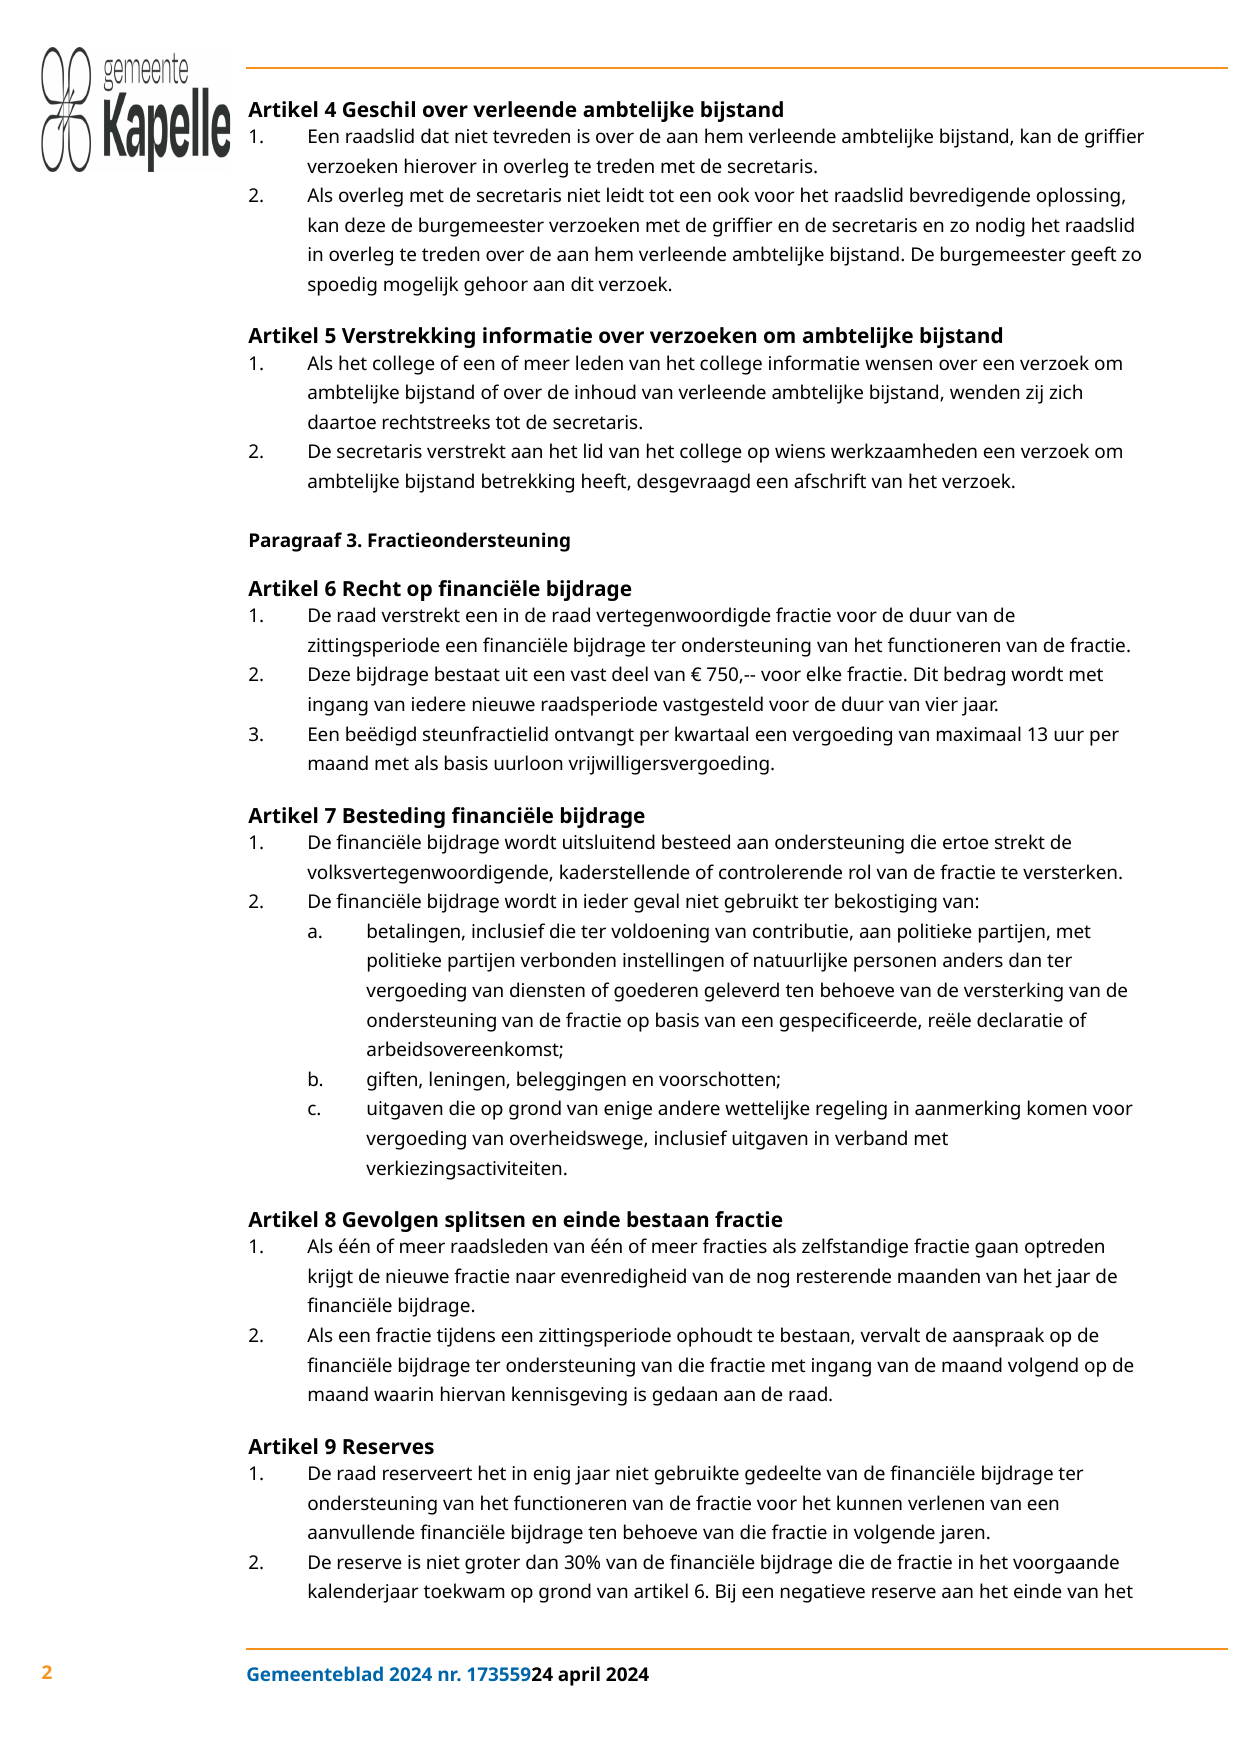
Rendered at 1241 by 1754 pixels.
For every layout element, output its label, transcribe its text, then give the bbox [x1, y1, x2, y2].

list De reserve is niet groter dan 30% van de financiële bijdrage die de fractie in het voorgaande kalenderjaar toekwam op grond van artikel 6. Bij een negatieve reserve aan het einde van het [248, 1549, 1152, 1604]
list De raad verstrekt een in de raad vertegenwoordigde fractie voor de duur van de zittingsperiode een financiële bijdrage ter ondersteuning van het functioneren van de fractie. [248, 602, 1152, 658]
list Als een fractie tijdens een zittingsperiode ophoudt te bestaan, vervalt de aanspraak op de financiële bijdrage ter ondersteuning van die fractie met ingang van de maand volgend op de maand waarin hiervan kennisgeving is gedaan aan de raad. [248, 1322, 1152, 1407]
list Een beëdigd steunfractielid ontvangt per kwartaal een vergoeding van maximaal 13 uur per maand met als basis uurloon vrijwilligersvergoeding. [248, 721, 1152, 776]
picture [41, 47, 231, 172]
list Een raadslid dat niet tevreden is over de aan hem verleende ambtelijke bijstand, kan de griffier verzoeken hierover in overleg te treden met de secretaris. [248, 123, 1152, 178]
text Artikel 4 Geschil over verleende ambtelijke bijstand [248, 95, 1152, 123]
list betalingen, inclusief die ter voldoening van contributie, aan politieke partijen, met politieke partijen verbonden instellingen of natuurlijke personen anders dan ter vergoeding van diensten of goederen geleverd ten behoeve van de versterking van de ondersteuning van de fractie op basis van een gespecificeerde, reële declaratie of arbeidsovereenkomst; [307, 918, 1152, 1062]
list Deze bijdrage bestaat uit een vast deel van € 750,-- voor elke fractie. Dit bedrag wordt met ingang van iedere nieuwe raadsperiode vastgesteld voor de duur van vier jaar. [248, 662, 1152, 717]
text Paragraaf 3. Fractieondersteuning [248, 527, 1152, 553]
list Als één of meer raadsleden van één of meer fracties als zelfstandige fractie gaan optreden krijgt de nieuwe fractie naar evenredigheid van de nog resterende maanden van het jaar de financiële bijdrage. [248, 1233, 1152, 1318]
list Als het college of een of meer leden van het college informatie wensen over een verzoek om ambtelijke bijstand of over de inhoud van verleende ambtelijke bijstand, wenden zij zich daartoe rechtstreeks tot de secretaris. [248, 350, 1152, 435]
text Artikel 5 Verstrekking informatie over verzoeken om ambtelijke bijstand [248, 322, 1152, 350]
list uitgaven die op grond van enige andere wettelijke regeling in aanmerking komen voor vergoeding van overheidswege, inclusief uitgaven in verband met verkiezingsactiviteiten. [307, 1096, 1152, 1180]
list De financiële bijdrage wordt in ieder geval niet gebruikt ter bekostiging van: [248, 888, 1152, 914]
text Artikel 7 Besteding financiële bijdrage [248, 801, 1152, 829]
list giften, leningen, beleggingen en voorschotten; [307, 1066, 1152, 1092]
text Artikel 9 Reserves [248, 1432, 1152, 1460]
text Artikel 6 Recht op financiële bijdrage [248, 574, 1152, 602]
list De secretaris verstrekt aan het lid van het college op wiens werkzaamheden een verzoek om ambtelijke bijstand betrekking heeft, desgevraagd een afschrift van het verzoek. [248, 439, 1152, 494]
list De financiële bijdrage wordt uitsluitend besteed aan ondersteuning die ertoe strekt de volksvertegenwoordigende, kaderstellende of controlerende rol van de fractie te versterken. [248, 829, 1152, 884]
text Artikel 8 Gevolgen splitsen en einde bestaan fractie [248, 1205, 1152, 1233]
list De raad reserveert het in enig jaar niet gebruikte gedeelte van de financiële bijdrage ter ondersteuning van het functioneren van de fractie voor het kunnen verlenen van een aanvullende financiële bijdrage ten behoeve van die fractie in volgende jaren. [248, 1460, 1152, 1545]
list Als overleg met de secretaris niet leidt tot een ook voor het raadslid bevredigende oplossing, kan deze de burgemeester verzoeken met de griffier en de secretaris en zo nodig het raadslid in overleg te treden over de aan hem verleende ambtelijke bijstand. De burgemeester geeft zo spoedig mogelijk gehoor aan dit verzoek. [248, 182, 1152, 297]
